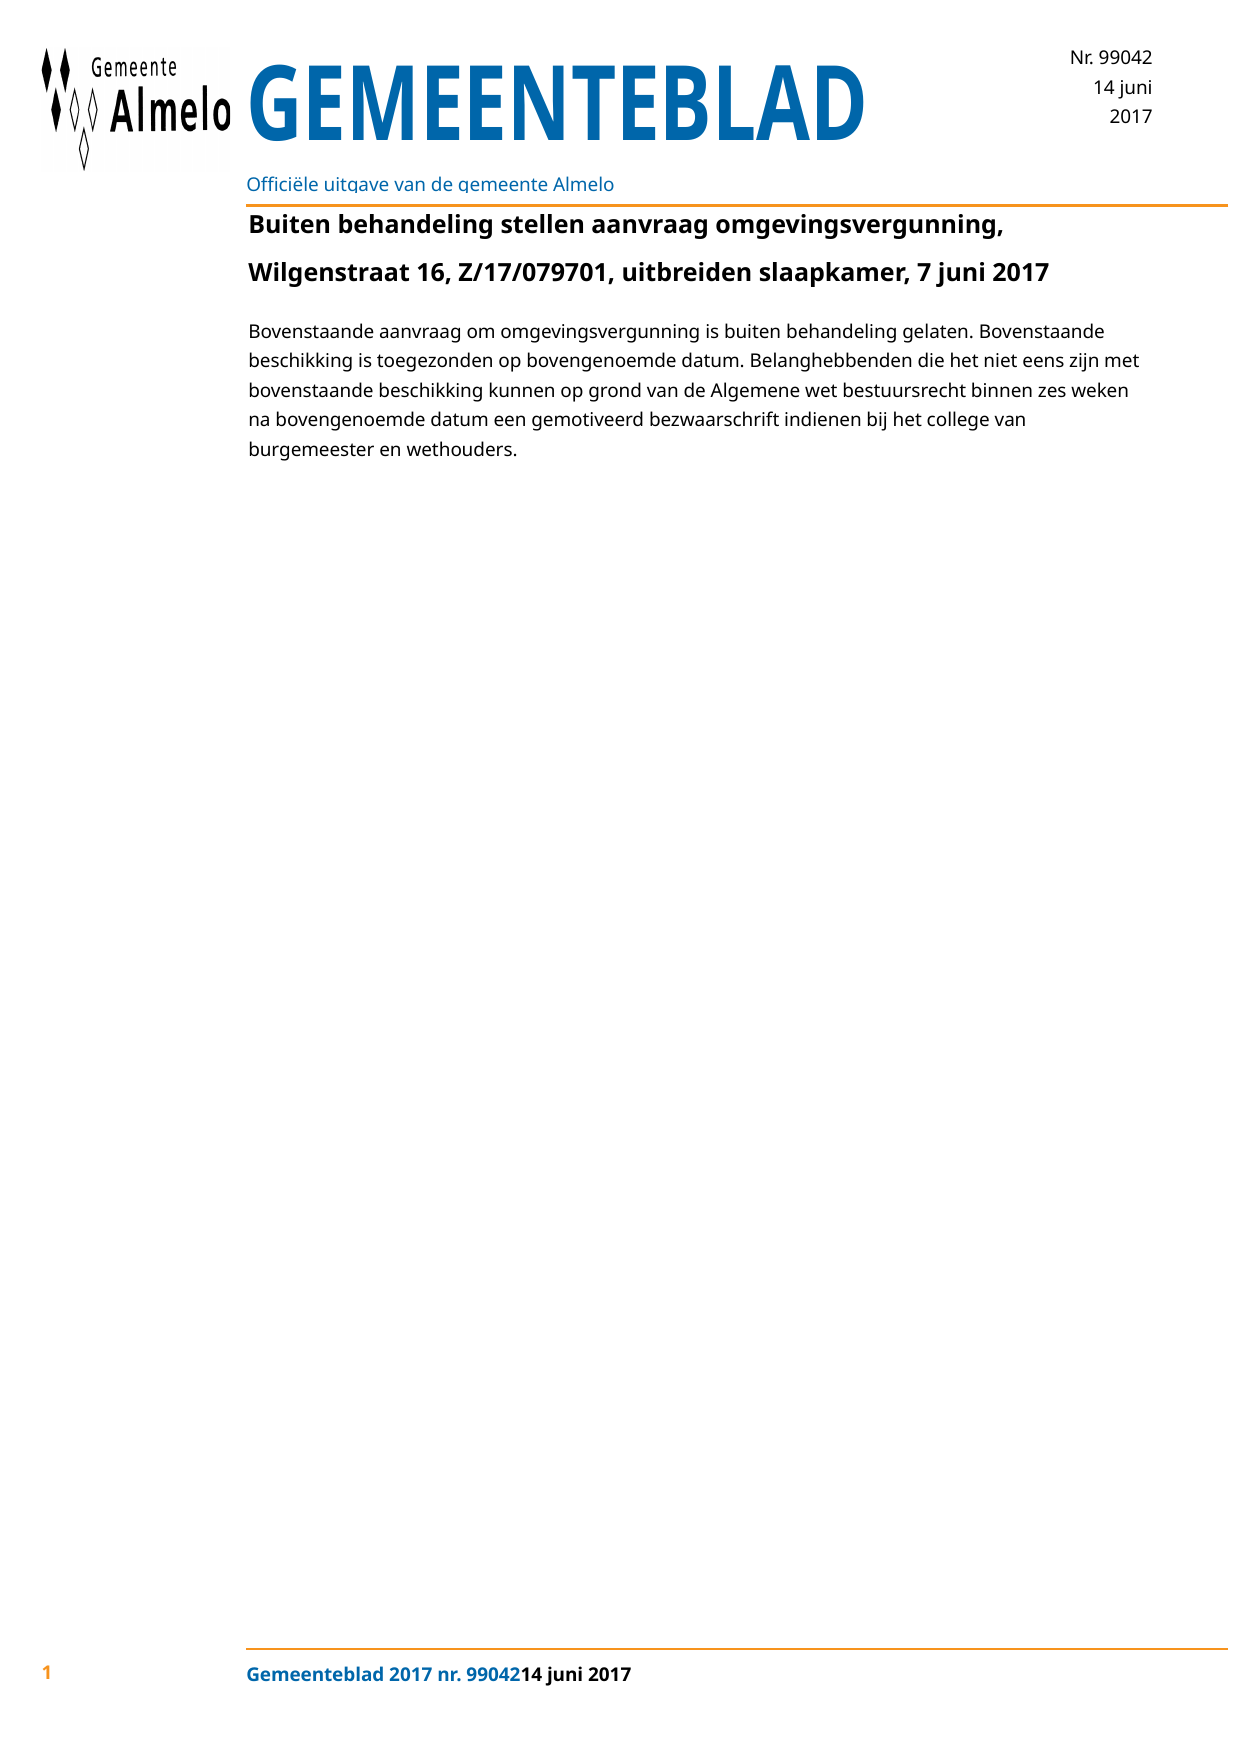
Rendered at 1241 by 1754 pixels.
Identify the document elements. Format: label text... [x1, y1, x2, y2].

text Buiten behandeling stellen aanvraag omgevingsvergunning, Wilgenstraat 16, Z/17/079701, uitbreiden slaapkamer, 7 juni 2017 [248, 207, 1152, 288]
text Bovenstaande aanvraag om omgevingsvergunning is buiten behandeling gelaten. Bovenstaande beschikking is toegezonden op bovengenoemde datum. Belanghebbenden die het niet eens zijn met bovenstaande beschikking kunnen op grond van de Algemene wet bestuursrecht binnen zes weken na bovengenoemde datum een gemotiveerd bezwaarschrift indienen bij het college van burgemeester en wethouders. [248, 318, 1152, 462]
picture [41, 47, 231, 172]
